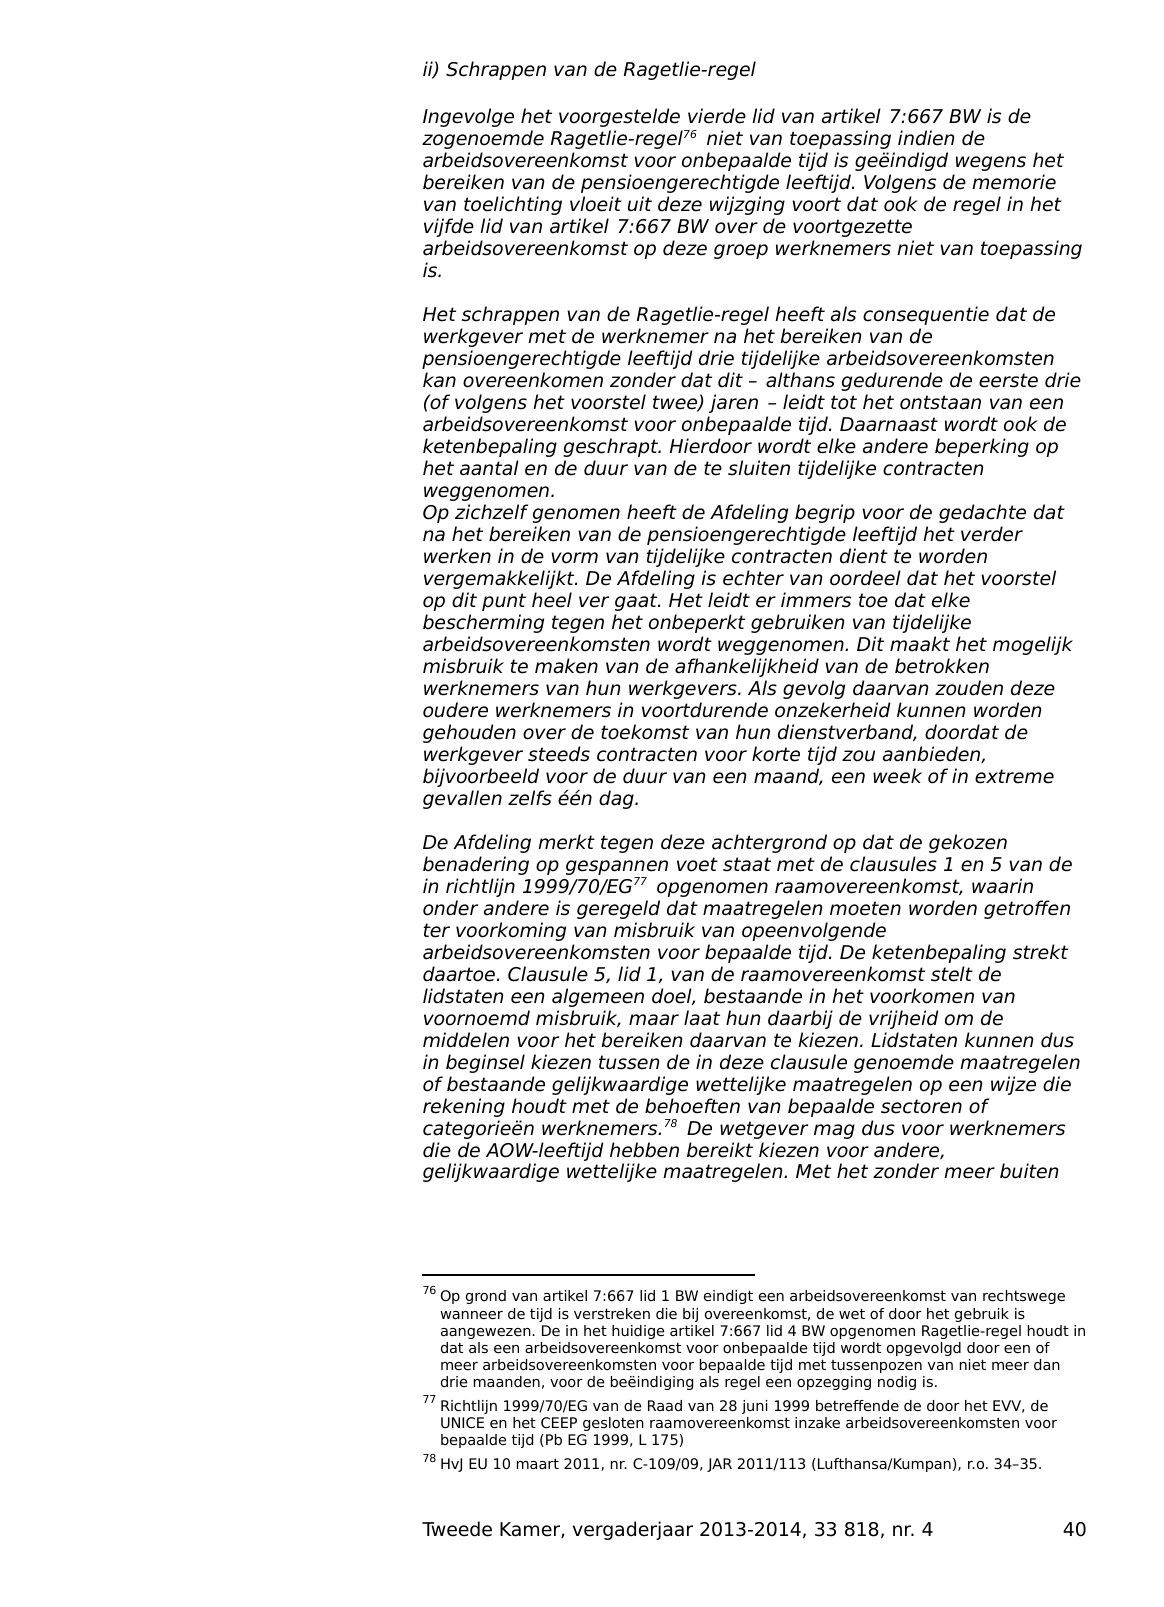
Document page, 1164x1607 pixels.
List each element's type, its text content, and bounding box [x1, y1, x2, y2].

subtitle ii) Schrappen van de Ragetlie-regel [422, 59, 1087, 81]
text De Afdeling merkt tegen deze achtergrond op dat de gekozen benadering op gespannen voet staat met de clausules 1 en 5 van de in richtlijn 1999/70/EG opgenomen raamovereenkomst, waarin onder andere is geregeld dat maatregelen moeten worden getroffen ter voorkoming van misbruik van opeenvolgende arbeidsovereenkomsten voor bepaalde tijd. De ketenbepaling strekt daartoe. Clausule 5, lid 1, van de raamovereenkomst stelt de lidstaten een algemeen doel, bestaande in het voorkomen van voornoemd misbruik, maar laat hun daarbij de vrijheid om de middelen voor het bereiken daarvan te kiezen. Lidstaten kunnen dus in beginsel kiezen tussen de in deze clausule genoemde maatregelen of bestaande gelijkwaardige wettelijke maatregelen op een wijze die rekening houdt met de behoeften van bepaalde sectoren of categorieën werknemers. De wetgever mag dus voor werknemers die de AOW-leeftijd hebben bereikt kiezen voor andere, gelijkwaardige wettelijke maatregelen. Met het zonder meer buiten [422, 832, 1087, 1183]
text Op grond van artikel 7:667 lid 1 BW eindigt een arbeidsovereenkomst van rechtswege wanneer de tijd is verstreken die bij overeenkomst, de wet of door het gebruik is aangewezen. De in het huidige artikel 7:667 lid 4 BW opgenomen Ragetlie-regel houdt in dat als een arbeidsovereenkomst voor onbepaalde tijd wordt opgevolgd door een of meer arbeidsovereenkomsten voor bepaalde tijd met tussenpozen van niet meer dan drie maanden, voor de beëindiging als regel een opzegging nodig is. [422, 1284, 1087, 1391]
text Op zichzelf genomen heeft de Afdeling begrip voor de gedachte dat na het bereiken van de pensioengerechtigde leeftijd het verder werken in de vorm van tijdelijke contracten dient te worden vergemakkelijkt. De Afdeling is echter van oordeel dat het voorstel op dit punt heel ver gaat. Het leidt er immers toe dat elke bescherming tegen het onbeperkt gebruiken van tijdelijke arbeidsovereenkomsten wordt weggenomen. Dit maakt het mogelijk misbruik te maken van de afhankelijkheid van de betrokken werknemers van hun werkgevers. Als gevolg daarvan zouden deze oudere werknemers in voortdurende onzekerheid kunnen worden gehouden over de toekomst van hun dienstverband, doordat de werkgever steeds contracten voor korte tijd zou aanbieden, bijvoorbeeld voor de duur van een maand, een week of in extreme gevallen zelfs één dag. [422, 502, 1087, 809]
text Richtlijn 1999/70/EG van de Raad van 28 juni 1999 betreffende de door het EVV, de UNICE en het CEEP gesloten raamovereenkomst inzake arbeidsovereenkomsten voor bepaalde tijd (Pb EG 1999, L 175) [422, 1393, 1087, 1449]
text Ingevolge het voorgestelde vierde lid van artikel 7:667 BW is de zogenoemde Ragetlie-regel niet van toepassing indien de arbeidsovereenkomst voor onbepaalde tijd is geëindigd wegens het bereiken van de pensioengerechtigde leeftijd. Volgens de memorie van toelichting vloeit uit deze wijzging voort dat ook de regel in het vijfde lid van artikel 7:667 BW over de voortgezette arbeidsovereenkomst op deze groep werknemers niet van toepassing is. [422, 106, 1087, 282]
text Het schrappen van de Ragetlie-regel heeft als consequentie dat de werkgever met de werknemer na het bereiken van de pensioengerechtigde leeftijd drie tijdelijke arbeidsovereenkomsten kan overeenkomen zonder dat dit – althans gedurende de eerste drie (of volgens het voorstel twee) jaren – leidt tot het ontstaan van een arbeidsovereenkomst voor onbepaalde tijd. Daarnaast wordt ook de ketenbepaling geschrapt. Hierdoor wordt elke andere beperking op het aantal en de duur van de te sluiten tijdelijke contracten weggenomen. [422, 304, 1087, 502]
text HvJ EU 10 maart 2011, nr. C-109/09, JAR 2011/113 (Lufthansa/Kumpan), r.o. 34–35. [422, 1452, 1087, 1474]
